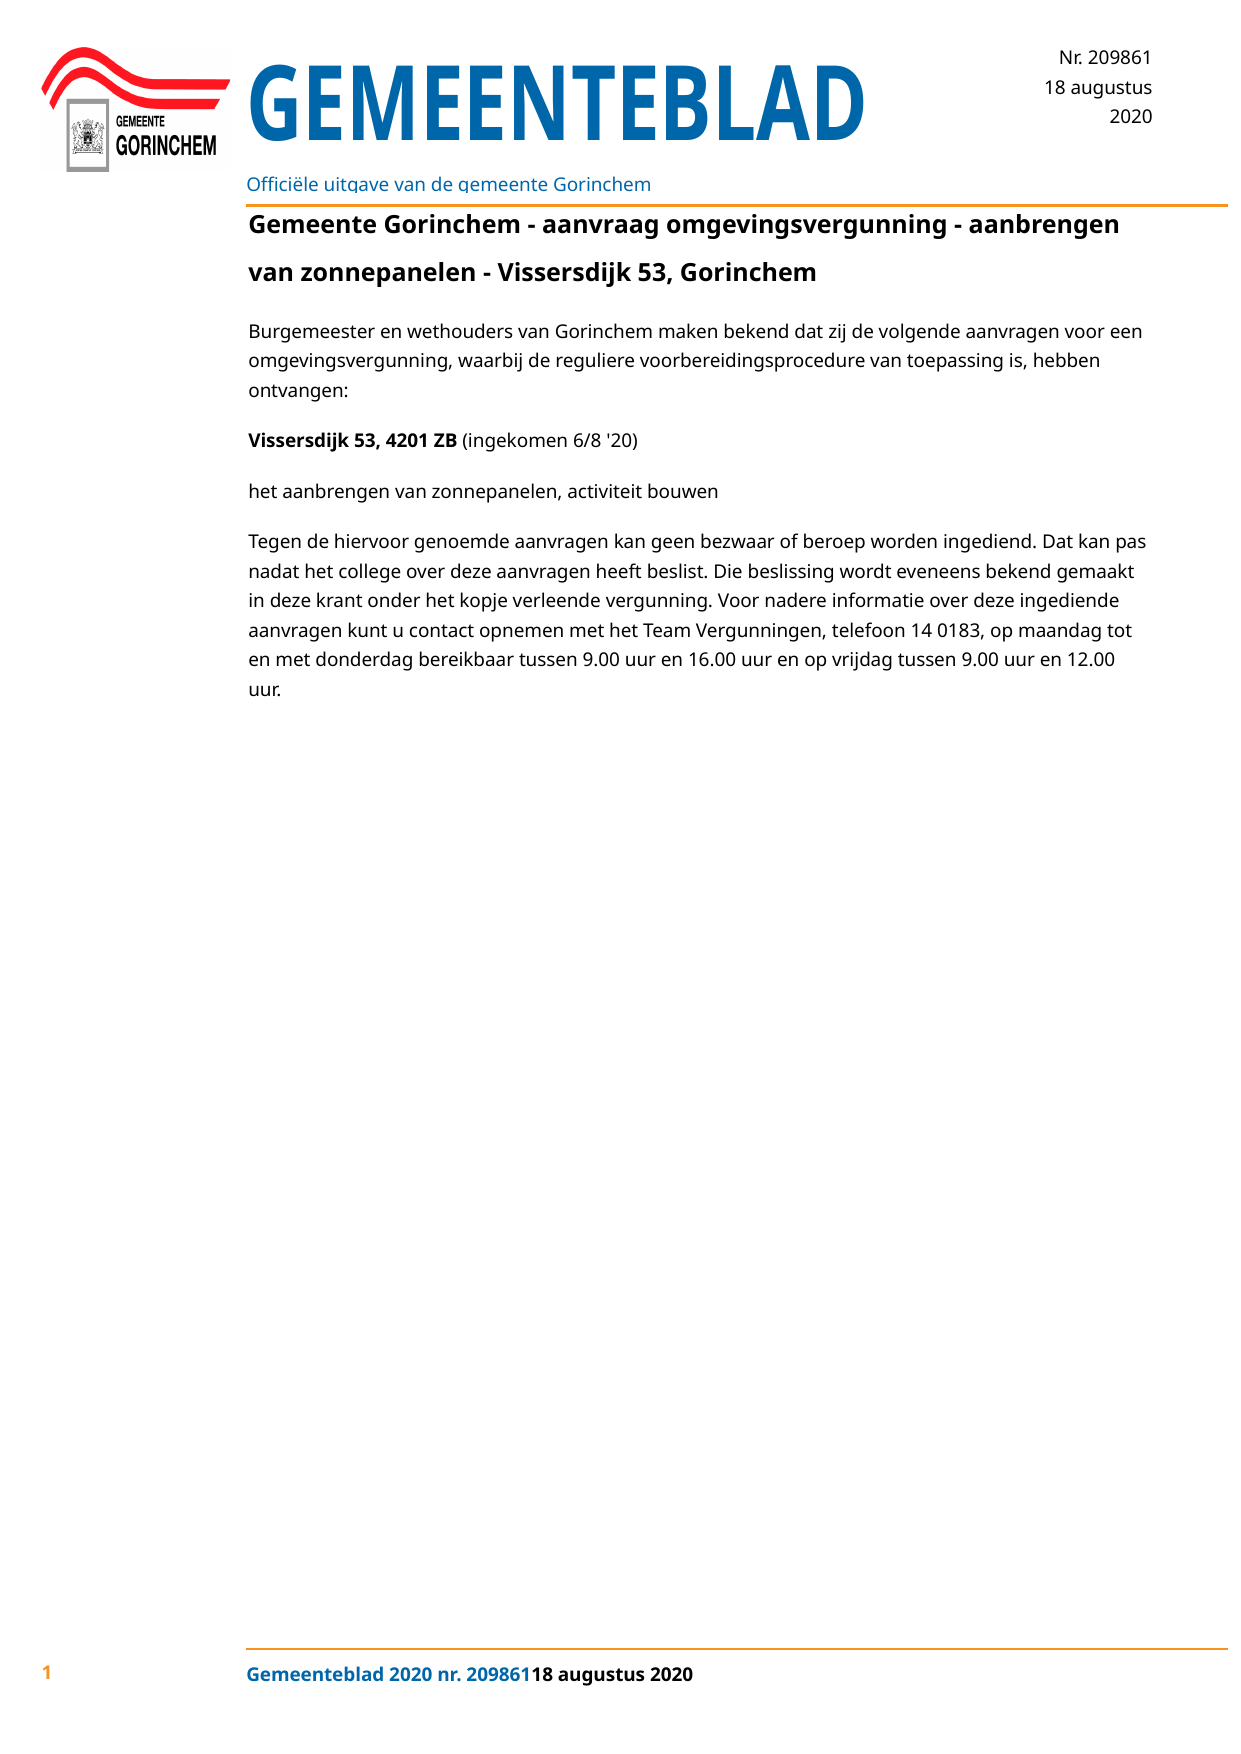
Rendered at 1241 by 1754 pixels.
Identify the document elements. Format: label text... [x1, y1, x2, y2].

picture [41, 47, 231, 172]
text Burgemeester en wethouders van Gorinchem maken bekend dat zij de volgende aanvragen voor een omgevingsvergunning, waarbij de reguliere voorbereidingsprocedure van toepassing is, hebben ontvangen: [248, 318, 1152, 403]
text Gemeente Gorinchem - aanvraag omgevingsvergunning - aanbrengen van zonnepanelen - Vissersdijk 53, Gorinchem [248, 207, 1152, 288]
text Tegen de hiervoor genoemde aanvragen kan geen bezwaar of beroep worden ingediend. Dat kan pas nadat het college over deze aanvragen heeft beslist. Die beslissing wordt eveneens bekend gemaakt in deze krant onder het kopje verleende vergunning. Voor nadere informatie over deze ingediende aanvragen kunt u contact opnemen met het Team Vergunningen, telefoon 14 0183, op maandag tot en met donderdag bereikbaar tussen 9.00 uur en 16.00 uur en op vrijdag tussen 9.00 uur en 12.00 uur. [248, 528, 1152, 702]
text Vissersdijk 53, 4201 ZB (ingekomen 6/8 '20) [248, 427, 1152, 453]
text het aanbrengen van zonnepanelen, activiteit bouwen [248, 478, 1152, 504]
